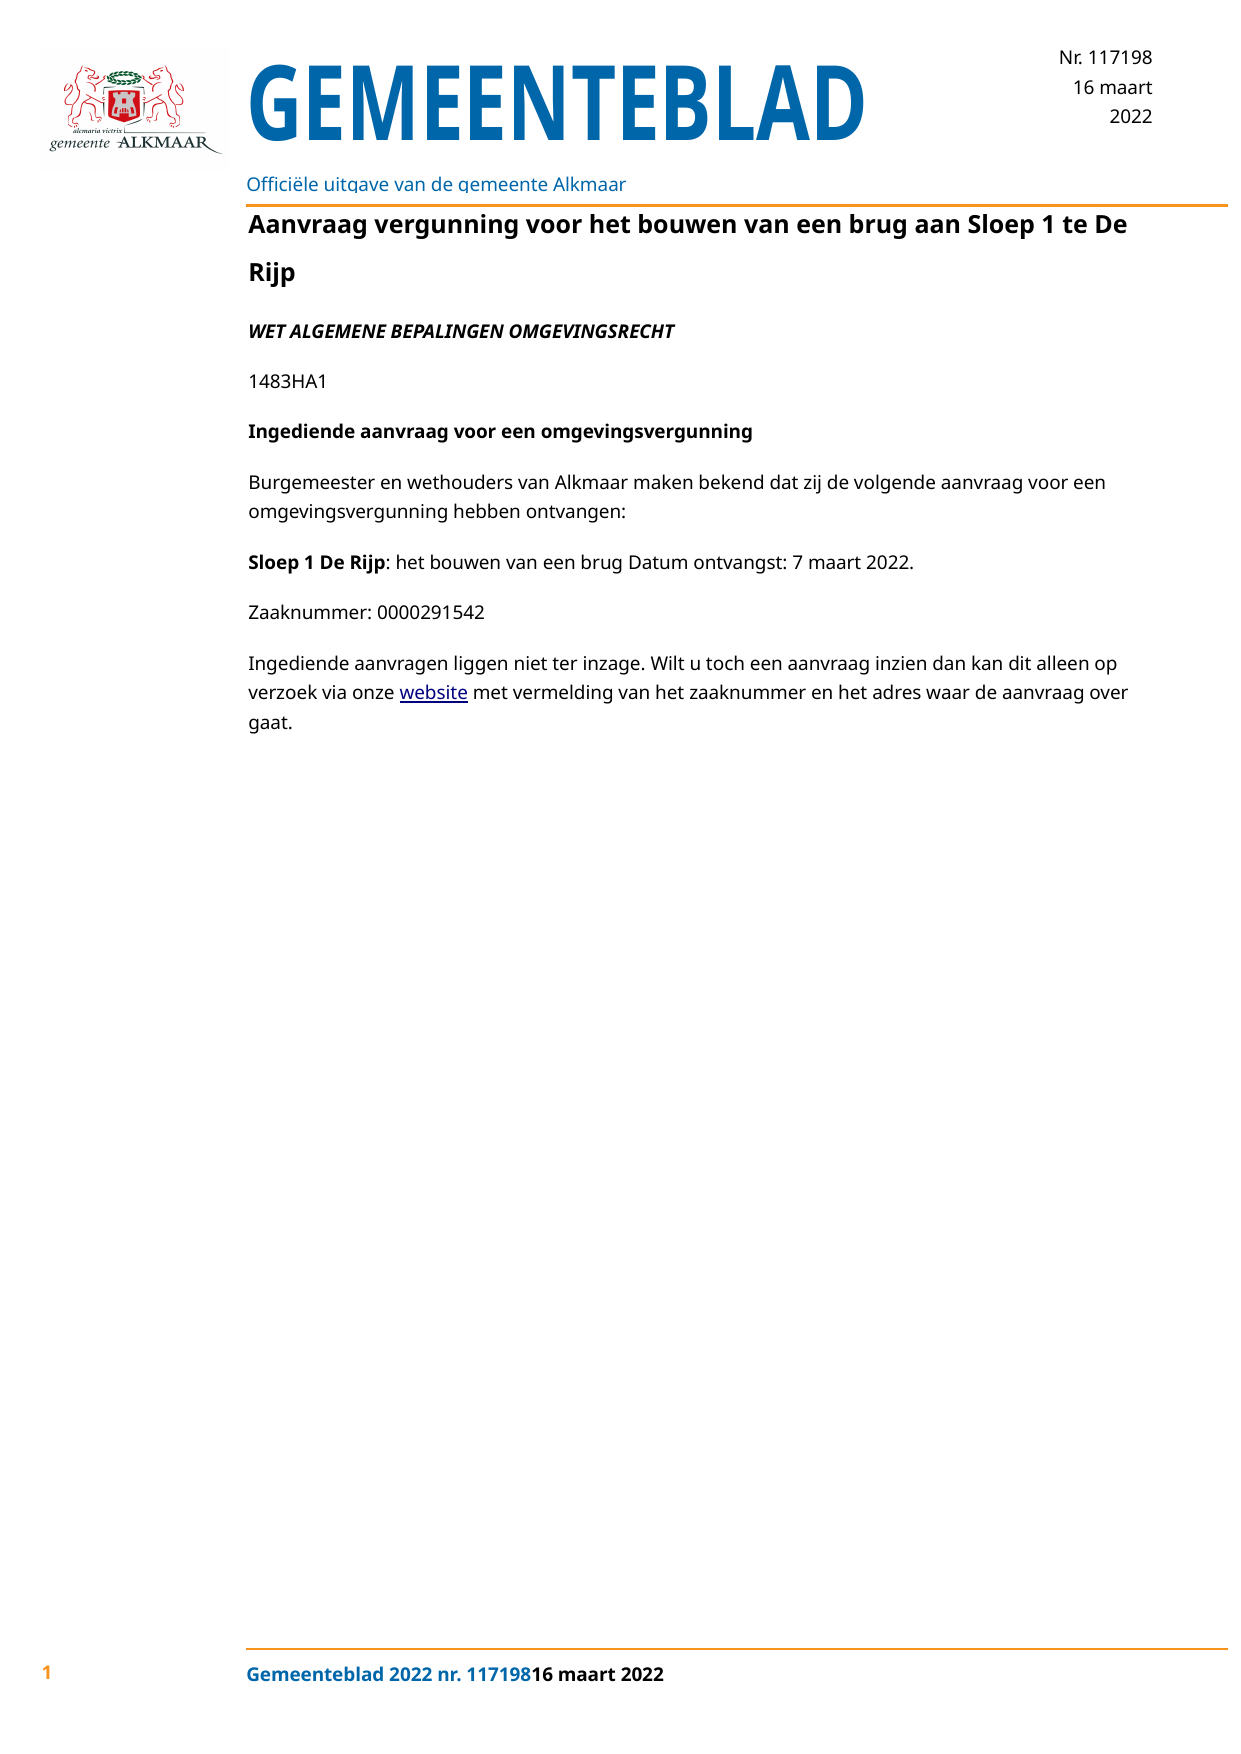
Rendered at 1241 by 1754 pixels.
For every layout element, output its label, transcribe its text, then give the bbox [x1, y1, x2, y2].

text Burgemeester en wethouders van Alkmaar maken bekend dat zij de volgende aanvraag voor een omgevingsvergunning hebben ontvangen: [248, 469, 1152, 524]
text Zaaknummer: 0000291542 [248, 599, 1152, 625]
text Ingediende aanvragen liggen niet ter inzage. Wilt u toch een aanvraag inzien dan kan dit alleen op verzoek via onze website met vermelding van het zaaknummer en het adres waar de aanvraag over gaat. [248, 650, 1152, 735]
text Aanvraag vergunning voor het bouwen van een brug aan Sloep 1 te De Rijp [248, 207, 1152, 288]
text Sloep 1 De Rijp: het bouwen van een brug Datum ontvangst: 7 maart 2022. [248, 549, 1152, 575]
text Ingediende aanvraag voor een omgevingsvergunning [248, 419, 1152, 444]
text 1483HA1 [248, 368, 1152, 394]
text WET ALGEMENE BEPALINGEN OMGEVINGSRECHT [248, 318, 1152, 344]
picture [41, 47, 231, 172]
